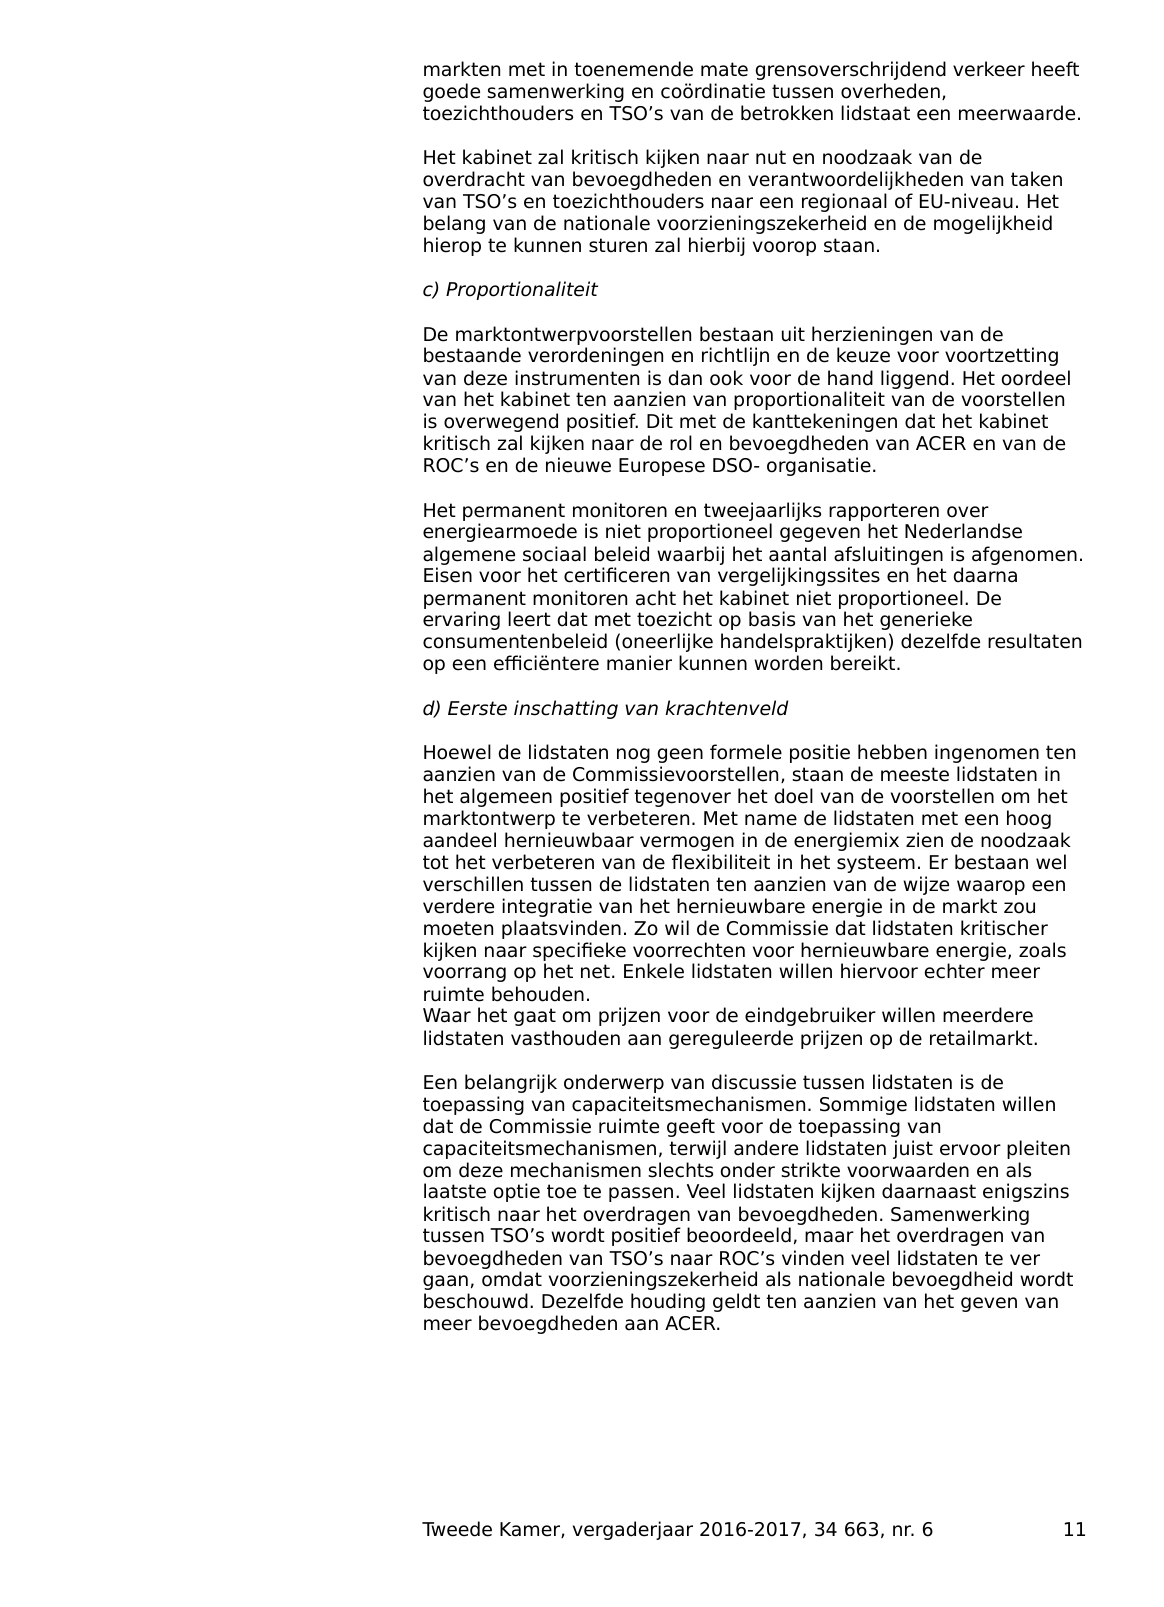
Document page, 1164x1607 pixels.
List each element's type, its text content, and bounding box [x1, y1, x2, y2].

text Eisen voor het certificeren van vergelijkingssites en het daarna permanent monitoren acht het kabinet niet proportioneel. De ervaring leert dat met toezicht op basis van het generieke consumentenbeleid (oneerlijke handelspraktijken) dezelfde resultaten op een efficiëntere manier kunnen worden bereikt. [422, 565, 1087, 675]
text Hoewel de lidstaten nog geen formele positie hebben ingenomen ten aanzien van de Commissievoorstellen, staan de meeste lidstaten in het algemeen positief tegenover het doel van de voorstellen om het marktontwerp te verbeteren. Met name de lidstaten met een hoog aandeel hernieuwbaar vermogen in de energiemix zien de noodzaak tot het verbeteren van de flexibiliteit in het systeem. Er bestaan wel verschillen tussen de lidstaten ten aanzien van de wijze waarop een verdere integratie van het hernieuwbare energie in de markt zou moeten plaatsvinden. Zo wil de Commissie dat lidstaten kritischer kijken naar specifieke voorrechten voor hernieuwbare energie, zoals voorrang op het net. Enkele lidstaten willen hiervoor echter meer ruimte behouden. [422, 742, 1087, 1005]
text markten met in toenemende mate grensoverschrijdend verkeer heeft goede samenwerking en coördinatie tussen overheden, toezichthouders en TSO’s van de betrokken lidstaat een meerwaarde. [422, 59, 1087, 125]
text Waar het gaat om prijzen voor de eindgebruiker willen meerdere lidstaten vasthouden aan gereguleerde prijzen op de retailmarkt. [422, 1005, 1087, 1049]
text Het permanent monitoren en tweejaarlijks rapporteren over energiearmoede is niet proportioneel gegeven het Nederlandse algemene sociaal beleid waarbij het aantal afsluitingen is afgenomen. [422, 499, 1087, 565]
text De marktontwerpvoorstellen bestaan uit herzieningen van de bestaande verordeningen en richtlijn en de keuze voor voortzetting van deze instrumenten is dan ook voor de hand liggend. Het oordeel van het kabinet ten aanzien van proportionaliteit van de voorstellen is overwegend positief. Dit met de kanttekeningen dat het kabinet kritisch zal kijken naar de rol en bevoegdheden van ACER en van de ROC’s en de nieuwe Europese DSO- organisatie. [422, 323, 1087, 477]
text Een belangrijk onderwerp van discussie tussen lidstaten is de toepassing van capaciteitsmechanismen. Sommige lidstaten willen dat de Commissie ruimte geeft voor de toepassing van capaciteitsmechanismen, terwijl andere lidstaten juist ervoor pleiten om deze mechanismen slechts onder strikte voorwaarden en als laatste optie toe te passen. Veel lidstaten kijken daarnaast enigszins kritisch naar het overdragen van bevoegdheden. Samenwerking tussen TSO’s wordt positief beoordeeld, maar het overdragen van bevoegdheden van TSO’s naar ROC’s vinden veel lidstaten te ver gaan, omdat voorzieningszekerheid als nationale bevoegdheid wordt beschouwd. Dezelfde houding geldt ten aanzien van het geven van meer bevoegdheden aan ACER. [422, 1072, 1087, 1335]
subtitle d) Eerste inschatting van krachtenveld [422, 697, 1087, 719]
text Het kabinet zal kritisch kijken naar nut en noodzaak van de overdracht van bevoegdheden en verantwoordelijkheden van taken van TSO’s en toezichthouders naar een regionaal of EU-niveau. Het belang van de nationale voorzieningszekerheid en de mogelijkheid hierop te kunnen sturen zal hierbij voorop staan. [422, 147, 1087, 257]
subtitle c) Proportionaliteit [422, 279, 1087, 301]
